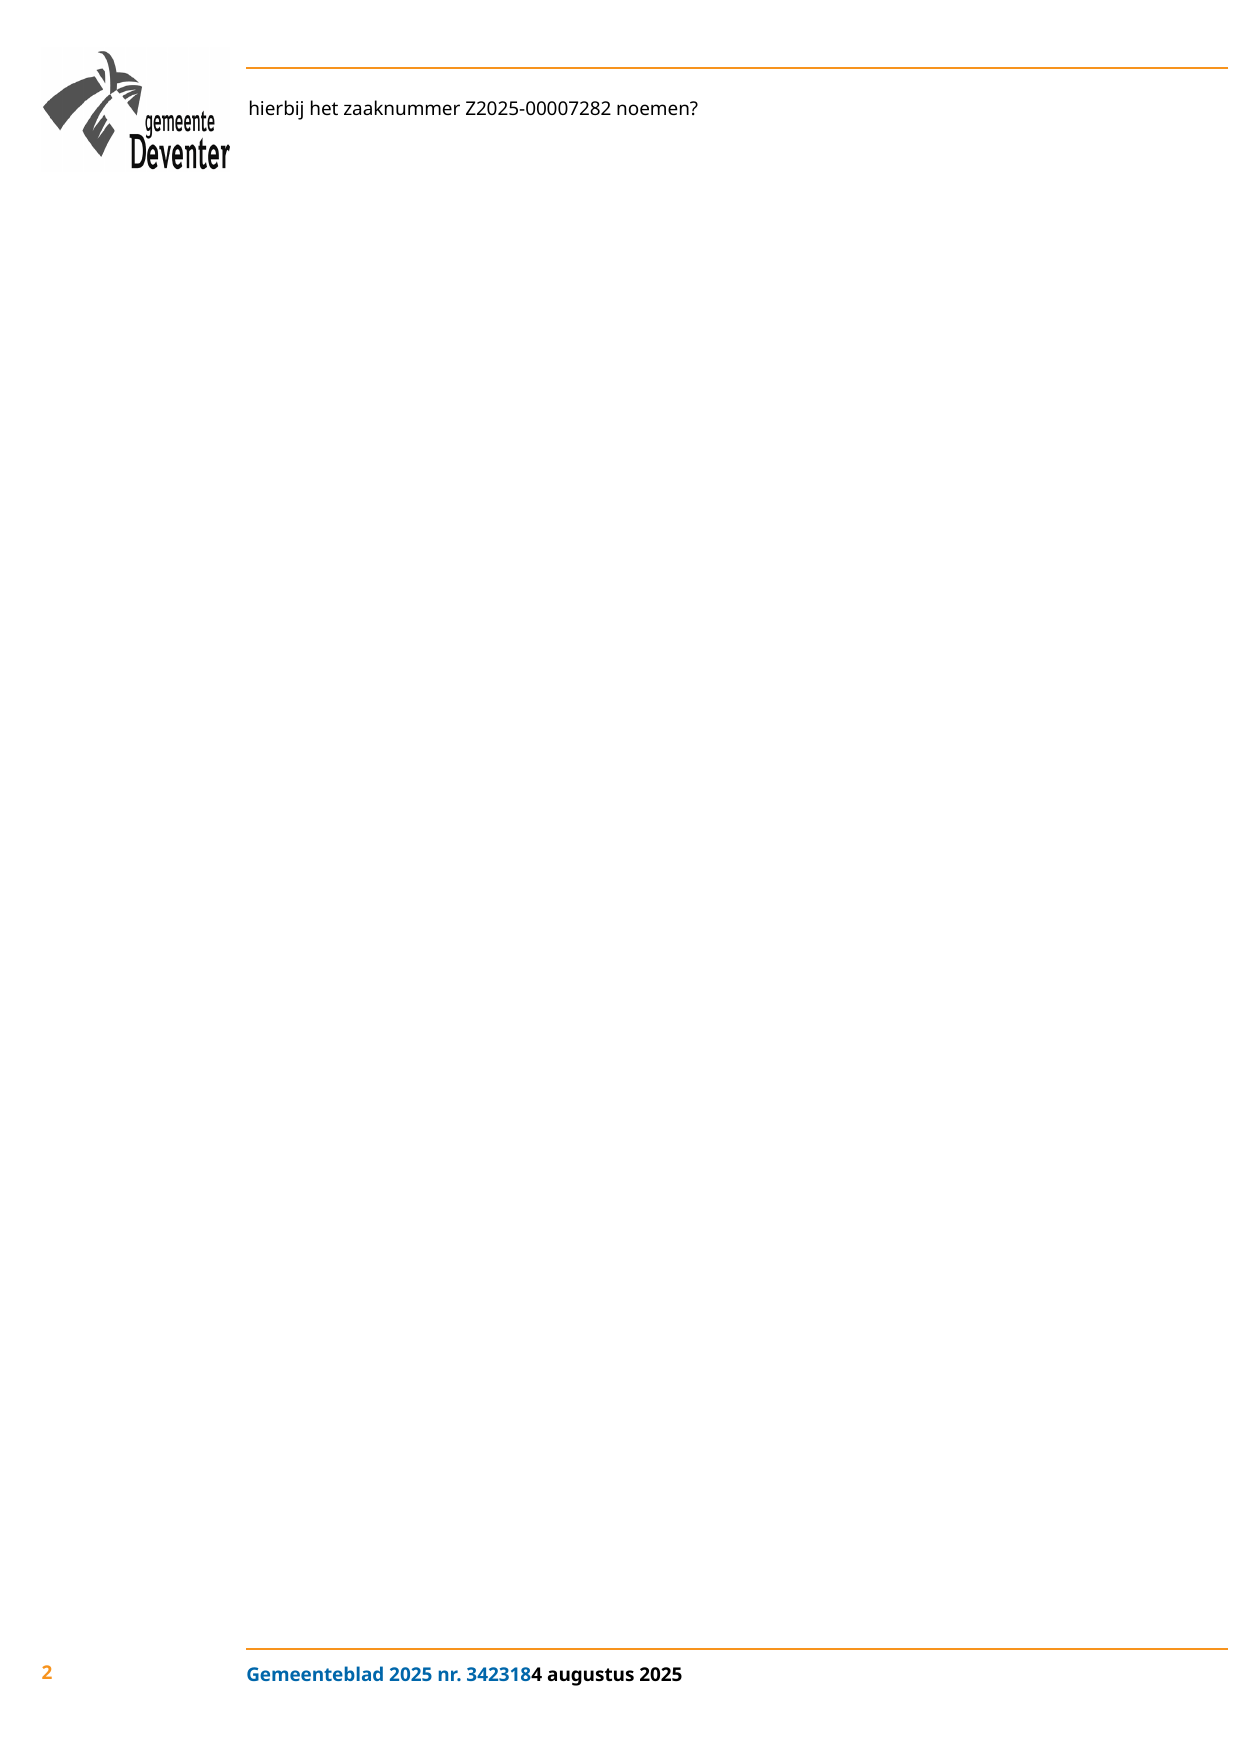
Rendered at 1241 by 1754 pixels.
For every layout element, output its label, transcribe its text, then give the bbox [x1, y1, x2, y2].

text hierbij het zaaknummer Z2025-00007282 noemen? [248, 95, 1152, 121]
picture [41, 47, 231, 172]
